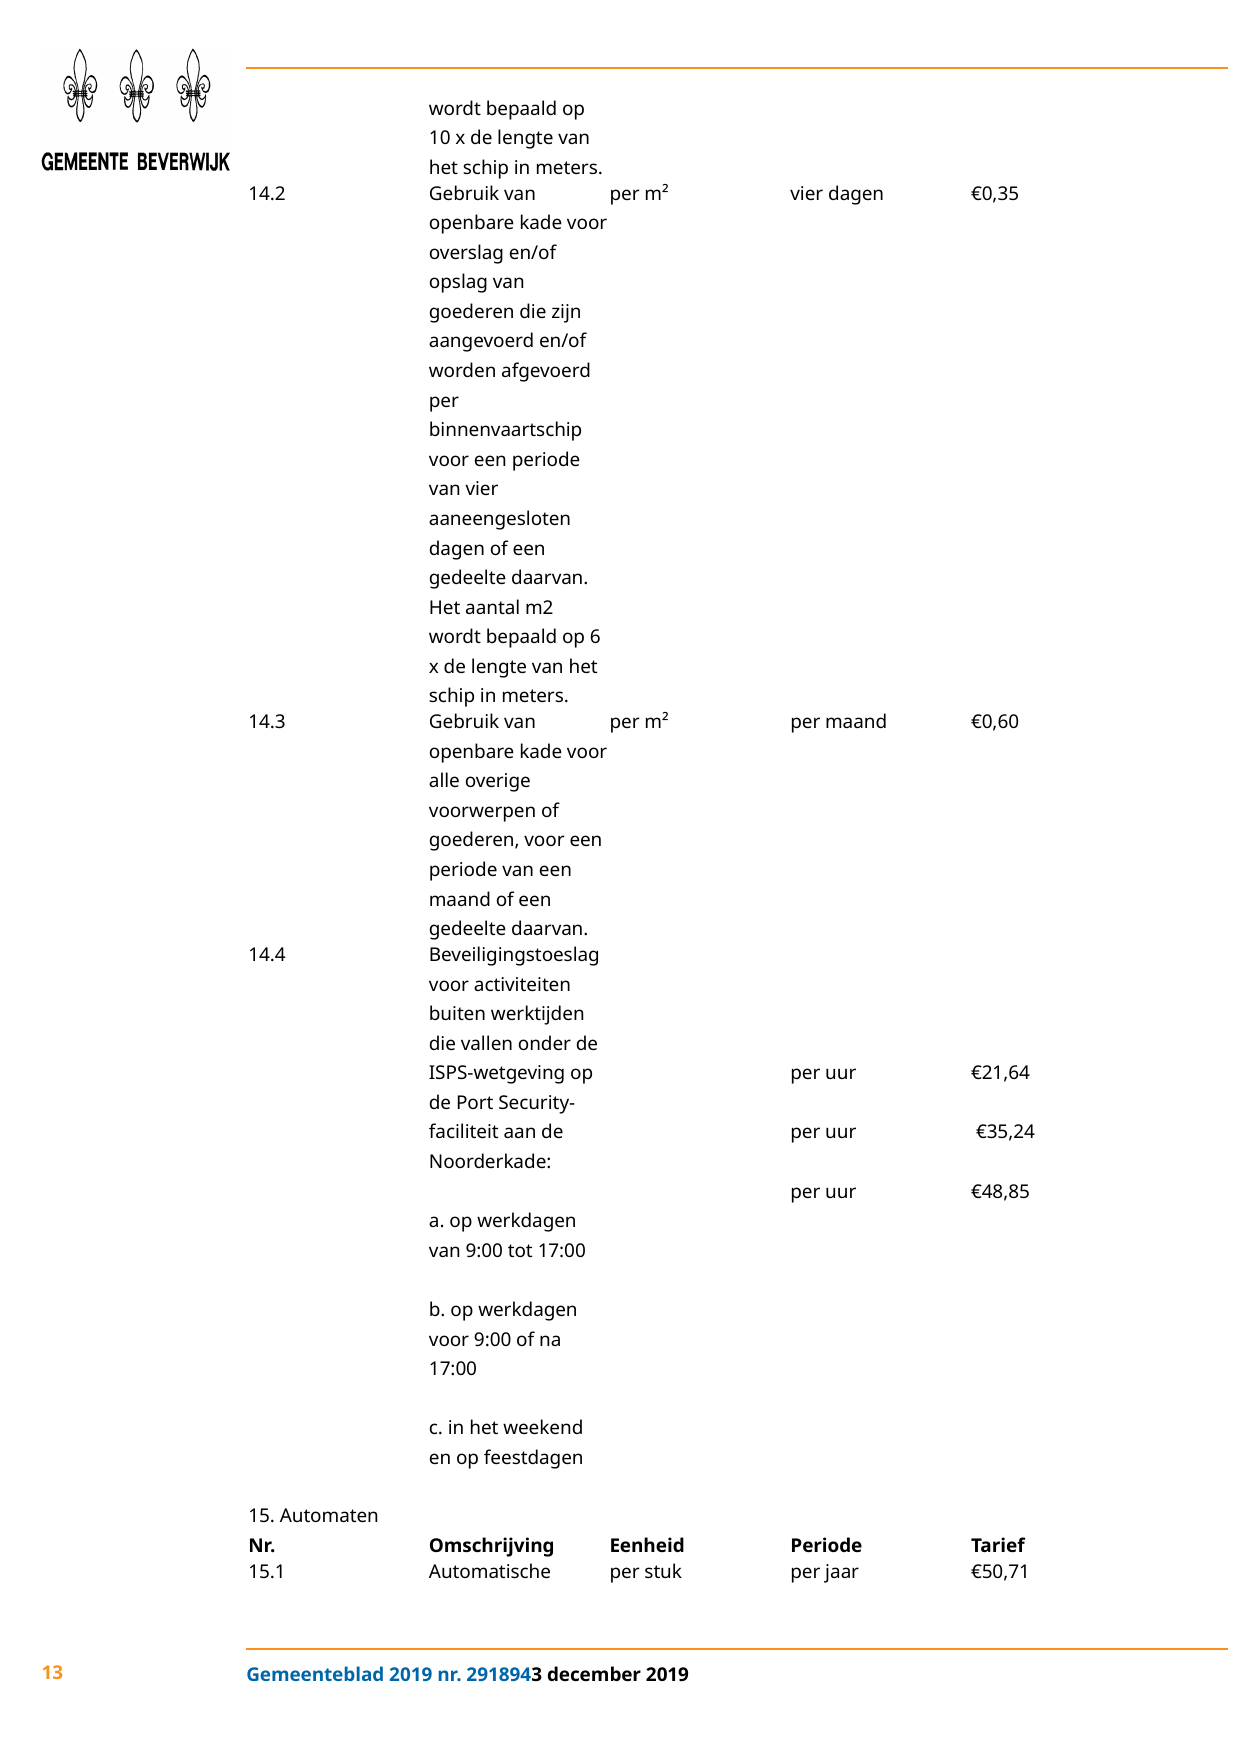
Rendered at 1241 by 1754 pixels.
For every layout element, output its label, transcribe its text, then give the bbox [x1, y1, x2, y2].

table_cell per uur per uur per uur [790, 941, 971, 1470]
table_cell Beveiligingstoeslag voor activiteiten buiten werktijden die vallen onder de ISPS-wetgeving op de Port Security-faciliteit aan de Noorderkade: a. op werkdagen van 9:00 tot 17:00 b. op werkdagen voor 9:00 of na 17:00 c. in het weekend en op feestdagen [429, 941, 609, 1470]
table_cell [609, 941, 790, 1470]
table_cell per jaar [790, 1558, 971, 1584]
table_header Periode [790, 1532, 971, 1558]
table_cell [971, 95, 1152, 180]
table_cell per maand [790, 708, 971, 941]
table_cell 14.2 [248, 180, 429, 708]
table_cell vier dagen [790, 180, 971, 708]
table_cell [248, 95, 429, 180]
table_cell €0,35 [971, 180, 1152, 708]
picture [41, 47, 231, 172]
table_cell 15.1 [248, 1558, 429, 1584]
table_header Omschrijving [429, 1532, 609, 1558]
table_header Nr. [248, 1532, 429, 1558]
table_cell Automatische [429, 1558, 609, 1584]
table_header Eenheid [609, 1532, 790, 1558]
table_cell [790, 95, 971, 180]
table_cell Gebruik van openbare kade voor overslag en/of opslag van goederen die zijn aangevoerd en/of worden afgevoerd per binnenvaartschip voor een periode van vier aaneengesloten dagen of een gedeelte daarvan. Het aantal m2 wordt bepaald op 6 x de lengte van het schip in meters. [429, 180, 609, 708]
text 15. Automaten [248, 1503, 1152, 1528]
table_cell €21,64 €35,24 €48,85 [971, 941, 1152, 1470]
table_cell per m² [609, 180, 790, 708]
table_header Tarief [971, 1532, 1152, 1558]
table_cell wordt bepaald op 10 x de lengte van het schip in meters. [429, 95, 609, 180]
table_cell 14.3 [248, 708, 429, 941]
table_cell 14.4 [248, 941, 429, 1470]
table_cell [609, 95, 790, 180]
table_cell per m² [609, 708, 790, 941]
table_cell €0,60 [971, 708, 1152, 941]
table_cell Gebruik van openbare kade voor alle overige voorwerpen of goederen, voor een periode van een maand of een gedeelte daarvan. [429, 708, 609, 941]
table_cell per stuk [609, 1558, 790, 1584]
table_cell €50,71 [971, 1558, 1152, 1584]
